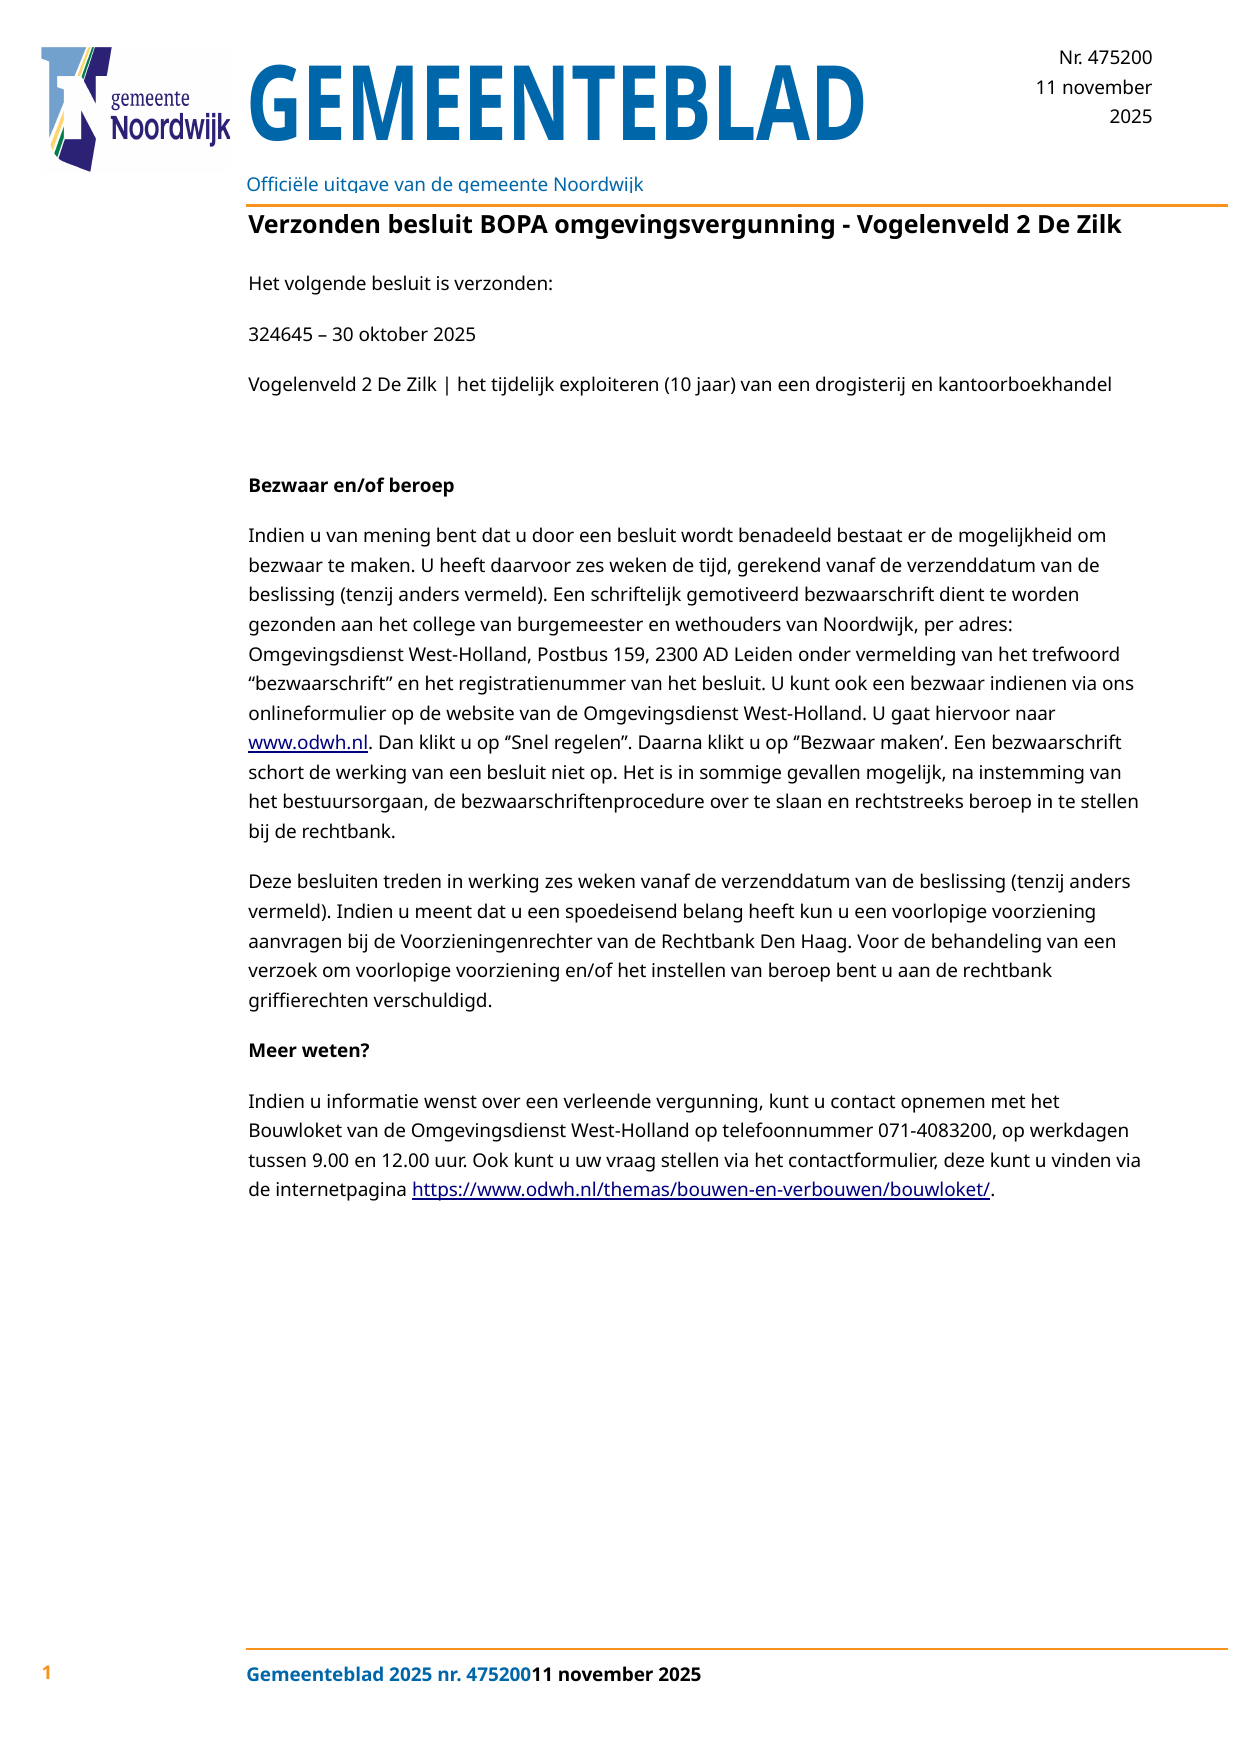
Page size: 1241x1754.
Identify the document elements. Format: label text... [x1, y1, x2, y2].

text Het volgende besluit is verzonden: [248, 270, 1152, 296]
text Meer weten? [248, 1037, 1152, 1063]
picture [41, 47, 231, 172]
text Vogelenveld 2 De Zilk | het tijdelijk exploiteren (10 jaar) van een drogisterij en kantoorboekhandel [248, 371, 1152, 397]
text Verzonden besluit BOPA omgevingsvergunning - Vogelenveld 2 De Zilk [248, 207, 1152, 241]
text Bezwaar en/of beroep [248, 472, 1152, 498]
text Indien u informatie wenst over een verleende vergunning, kunt u contact opnemen met het Bouwloket van de Omgevingsdienst West-Holland op telefoonnummer 071-4083200, op werkdagen tussen 9.00 en 12.00 uur. Ook kunt u uw vraag stellen via het contactformulier, deze kunt u vinden via de internetpagina https://www.odwh.nl/themas/bouwen-en-verbouwen/bouwloket/. [248, 1088, 1152, 1202]
text Deze besluiten treden in werking zes weken vanaf de verzenddatum van de beslissing (tenzij anders vermeld). Indien u meent dat u een spoedeisend belang heeft kun u een voorlopige voorziening aanvragen bij de Voorzieningenrechter van de Rechtbank Den Haag. Voor de behandeling van een verzoek om voorlopige voorziening en/of het instellen van beroep bent u aan de rechtbank griffierechten verschuldigd. [248, 869, 1152, 1013]
text Indien u van mening bent dat u door een besluit wordt benadeeld bestaat er de mogelijkheid om bezwaar te maken. U heeft daarvoor zes weken de tijd, gerekend vanaf de verzenddatum van de beslissing (tenzij anders vermeld). Een schriftelijk gemotiveerd bezwaarschrift dient te worden gezonden aan het college van burgemeester en wethouders van Noordwijk, per adres: Omgevingsdienst West-Holland, Postbus 159, 2300 AD Leiden onder vermelding van het trefwoord “bezwaarschrift” en het registratienummer van het besluit. U kunt ook een bezwaar indienen via ons onlineformulier op de website van de Omgevingsdienst West-Holland. U gaat hiervoor naar www.odwh.nl. Dan klikt u op ‘’Snel regelen”. Daarna klikt u op ‘’Bezwaar maken’. Een bezwaarschrift schort de werking van een besluit niet op. Het is in sommige gevallen mogelijk, na instemming van het bestuursorgaan, de bezwaarschriftenprocedure over te slaan en rechtstreeks beroep in te stellen bij de rechtbank. [248, 522, 1152, 844]
text 324645 – 30 oktober 2025 [248, 321, 1152, 346]
